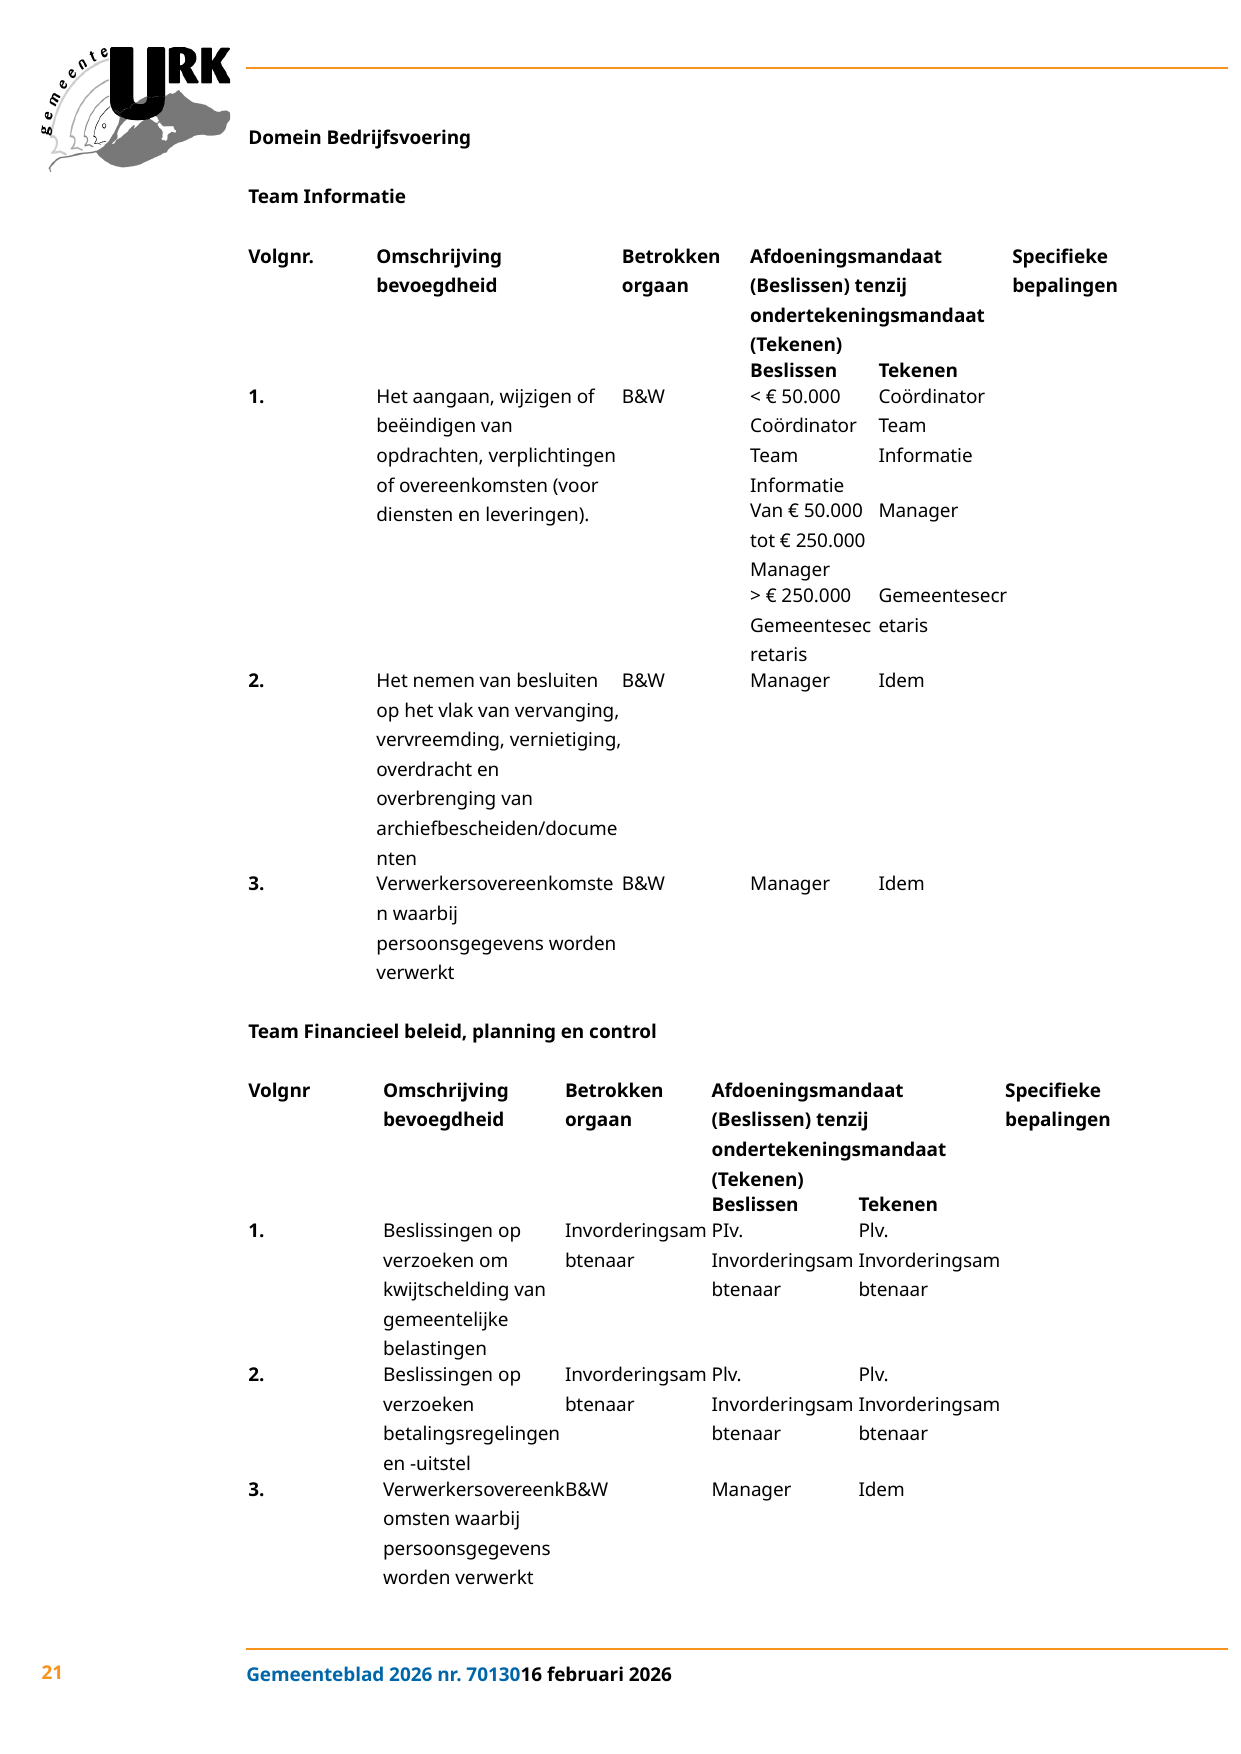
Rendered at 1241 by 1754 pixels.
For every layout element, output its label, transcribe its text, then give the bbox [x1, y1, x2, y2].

table_cell [1005, 1192, 1152, 1217]
table_cell < € 50.000 Coördinator Team Informatie [750, 383, 878, 497]
text Domein Bedrijfsvoering [248, 124, 1152, 150]
table_cell 3. [248, 1476, 383, 1590]
table_cell Invorderingsambtenaar [565, 1361, 711, 1476]
table_cell Plv. Invorderingsambtenaar [858, 1217, 1005, 1361]
table_cell Idem [878, 871, 1012, 985]
table_cell Verwerkersovereenkomsten waarbij persoonsgegevens worden verwerkt [376, 871, 622, 985]
table_header Betrokken orgaan [565, 1077, 711, 1192]
table_cell Het aangaan, wijzigen of beëindigen van opdrachten, verplichtingen of overeenkomsten (voor diensten en leveringen). [376, 383, 622, 667]
text Team Financieel beleid, planning en control [248, 1018, 1152, 1043]
table_cell Beslissingen op verzoeken om kwijtschelding van gemeentelijke belastingen [383, 1217, 565, 1361]
table_cell 2. [248, 1361, 383, 1476]
table_cell Idem [858, 1476, 1005, 1590]
table_cell Plv. Invorderingsambtenaar [858, 1361, 1005, 1476]
text Team Informatie [248, 183, 1152, 209]
table_cell Manager [711, 1476, 858, 1590]
table_header Omschrijving bevoegdheid [376, 243, 622, 357]
table_cell Beslissingen op verzoeken betalingsregelingen en -uitstel [383, 1361, 565, 1476]
table_cell Manager [750, 667, 878, 871]
table_header Afdoeningsmandaat (Beslissen) tenzij ondertekeningsmandaat (Tekenen) [711, 1077, 1005, 1192]
table_cell [248, 357, 750, 383]
table_header Afdoeningsmandaat (Beslissen) tenzij ondertekeningsmandaat (Tekenen) [750, 243, 1012, 357]
table_cell Tekenen [858, 1192, 1005, 1217]
table_cell Verwerkersovereenkomsten waarbij persoonsgegevens worden verwerkt [383, 1476, 565, 1590]
table_cell Coördinator Team Informatie [878, 383, 1012, 497]
table_cell Invorderingsambtenaar [565, 1217, 711, 1361]
table_header Specifieke bepalingen [1012, 243, 1152, 357]
table_cell [1012, 383, 1152, 667]
table_cell [1005, 1361, 1152, 1476]
table_cell Beslissen [750, 357, 878, 383]
table_cell PIv. Invorderingsambtenaar [711, 1217, 858, 1361]
table_cell Van € 50.000 tot € 250.000 Manager [750, 498, 878, 582]
table_cell Beslissen [711, 1192, 858, 1217]
table_cell 3. [248, 871, 376, 985]
table_cell Idem [878, 667, 1012, 871]
table_cell Tekenen [878, 357, 1012, 383]
table_cell [1005, 1476, 1152, 1590]
table_cell B&W [565, 1476, 711, 1590]
table_cell Gemeentesecretaris [878, 583, 1012, 667]
table_cell Manager [750, 871, 878, 985]
table_cell B&W [622, 383, 750, 667]
table_header Volgnr [248, 1077, 383, 1192]
table_cell [248, 1192, 711, 1217]
table_cell > € 250.000 Gemeentesecretaris [750, 583, 878, 667]
table_header Specifieke bepalingen [1005, 1077, 1152, 1192]
table_cell 1. [248, 383, 376, 667]
table_cell B&W [622, 871, 750, 985]
table_cell [1012, 871, 1152, 985]
table_cell Plv. Invorderingsambtenaar [711, 1361, 858, 1476]
picture [41, 47, 231, 172]
table_cell [1012, 357, 1152, 383]
table_header Betrokken orgaan [622, 243, 750, 357]
table_cell 1. [248, 1217, 383, 1361]
table_cell Manager [878, 498, 1012, 582]
table_cell B&W [622, 667, 750, 871]
table_cell 2. [248, 667, 376, 871]
table_cell [1012, 667, 1152, 871]
table_header Volgnr. [248, 243, 376, 357]
table_cell Het nemen van besluiten op het vlak van vervanging, vervreemding, vernietiging, overdracht en overbrenging van archiefbescheiden/documenten [376, 667, 622, 871]
table_header Omschrijving bevoegdheid [383, 1077, 565, 1192]
table_cell [1005, 1217, 1152, 1361]
